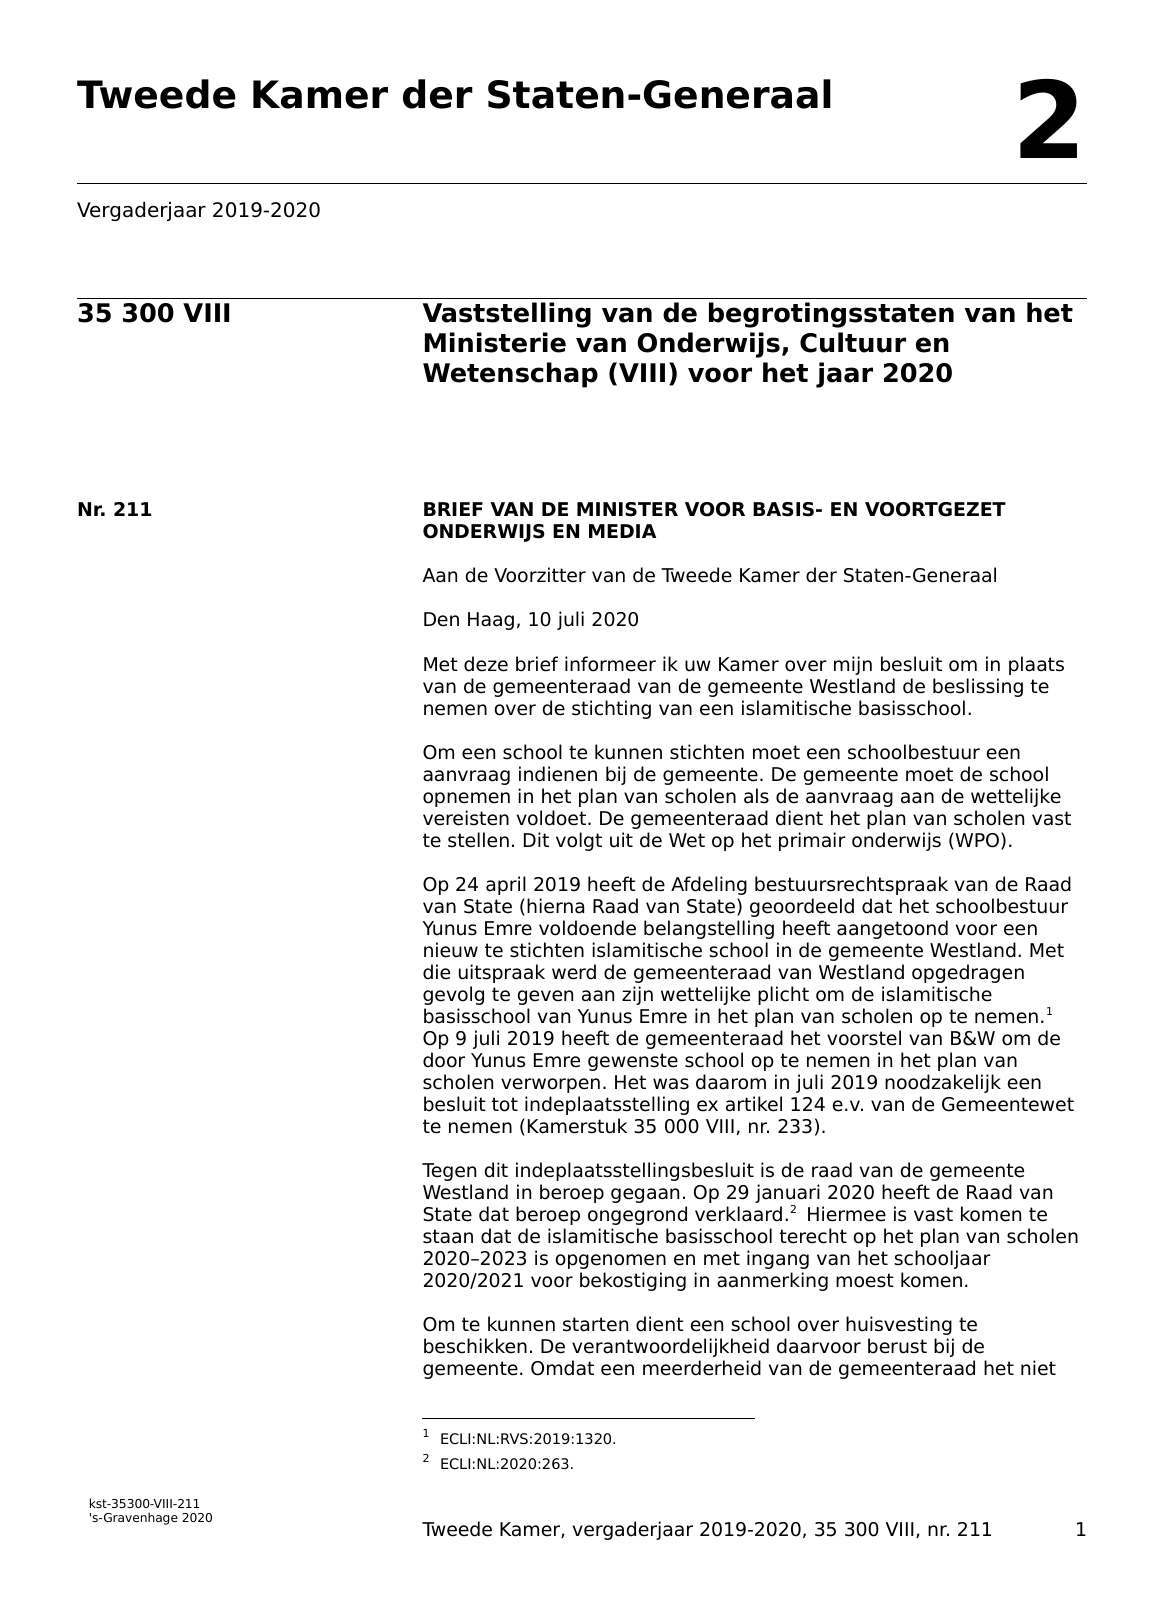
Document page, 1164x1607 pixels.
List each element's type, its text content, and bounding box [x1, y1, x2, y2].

text kst-35300-VIII-211 [88, 1497, 323, 1511]
subtitle Nr. 211 BRIEF VAN DE MINISTER VOOR BASIS- EN VOORTGEZET ONDERWIJS EN MEDIA [77, 499, 1087, 543]
text ECLI:NL:2020:263. [422, 1452, 1087, 1474]
text Den Haag, 10 juli 2020 [422, 609, 1087, 631]
table_header Tweede Kamer der Staten-Generaal [77, 59, 886, 183]
text Tegen dit indeplaatsstellingsbesluit is de raad van de gemeente Westland in beroep gegaan. Op 29 januari 2020 heeft de Raad van State dat beroep ongegrond verklaard. Hiermee is vast komen te staan dat de islamitische basisschool terecht op het plan van scholen 2020–2023 is opgenomen en met ingang van het schooljaar 2020/2021 voor bekostiging in aanmerking moest komen. [422, 1160, 1087, 1292]
table_header 2 [886, 59, 1087, 183]
subtitle 35 300 VIII Vaststelling van de begrotingsstaten van het Ministerie van Onderwijs, Cultuur en Wetenschap (VIII) voor het jaar 2020 [77, 299, 1087, 388]
text Aan de Voorzitter van de Tweede Kamer der Staten-Generaal [422, 565, 1087, 587]
text 's-Gravenhage 2020 [88, 1511, 323, 1525]
table_cell Vergaderjaar 2019-2020 [77, 184, 1087, 298]
text Om te kunnen starten dient een school over huisvesting te beschikken. De verantwoordelijkheid daarvoor berust bij de gemeente. Omdat een meerderheid van de gemeenteraad het niet [422, 1314, 1087, 1380]
text ECLI:NL:RVS:2019:1320. [422, 1427, 1087, 1449]
text Met deze brief informeer ik uw Kamer over mijn besluit om in plaats van de gemeenteraad van de gemeente Westland de beslissing te nemen over de stichting van een islamitische basisschool. [422, 653, 1087, 719]
text Op 24 april 2019 heeft de Afdeling bestuursrechtspraak van de Raad van State (hierna Raad van State) geoordeeld dat het schoolbestuur Yunus Emre voldoende belangstelling heeft aangetoond voor een nieuw te stichten islamitische school in de gemeente Westland. Met die uitspraak werd de gemeenteraad van Westland opgedragen gevolg te geven aan zijn wettelijke plicht om de islamitische basisschool van Yunus Emre in het plan van scholen op te nemen. Op 9 juli 2019 heeft de gemeenteraad het voorstel van B&W om de door Yunus Emre gewenste school op te nemen in het plan van scholen verworpen. Het was daarom in juli 2019 noodzakelijk een besluit tot indeplaatsstelling ex artikel 124 e.v. van de Gemeentewet te nemen (Kamerstuk 35 000 VIII, nr. 233). [422, 874, 1087, 1137]
text Om een school te kunnen stichten moet een schoolbestuur een aanvraag indienen bij de gemeente. De gemeente moet de school opnemen in het plan van scholen als de aanvraag aan de wettelijke vereisten voldoet. De gemeenteraad dient het plan van scholen vast te stellen. Dit volgt uit de Wet op het primair onderwijs (WPO). [422, 742, 1087, 852]
